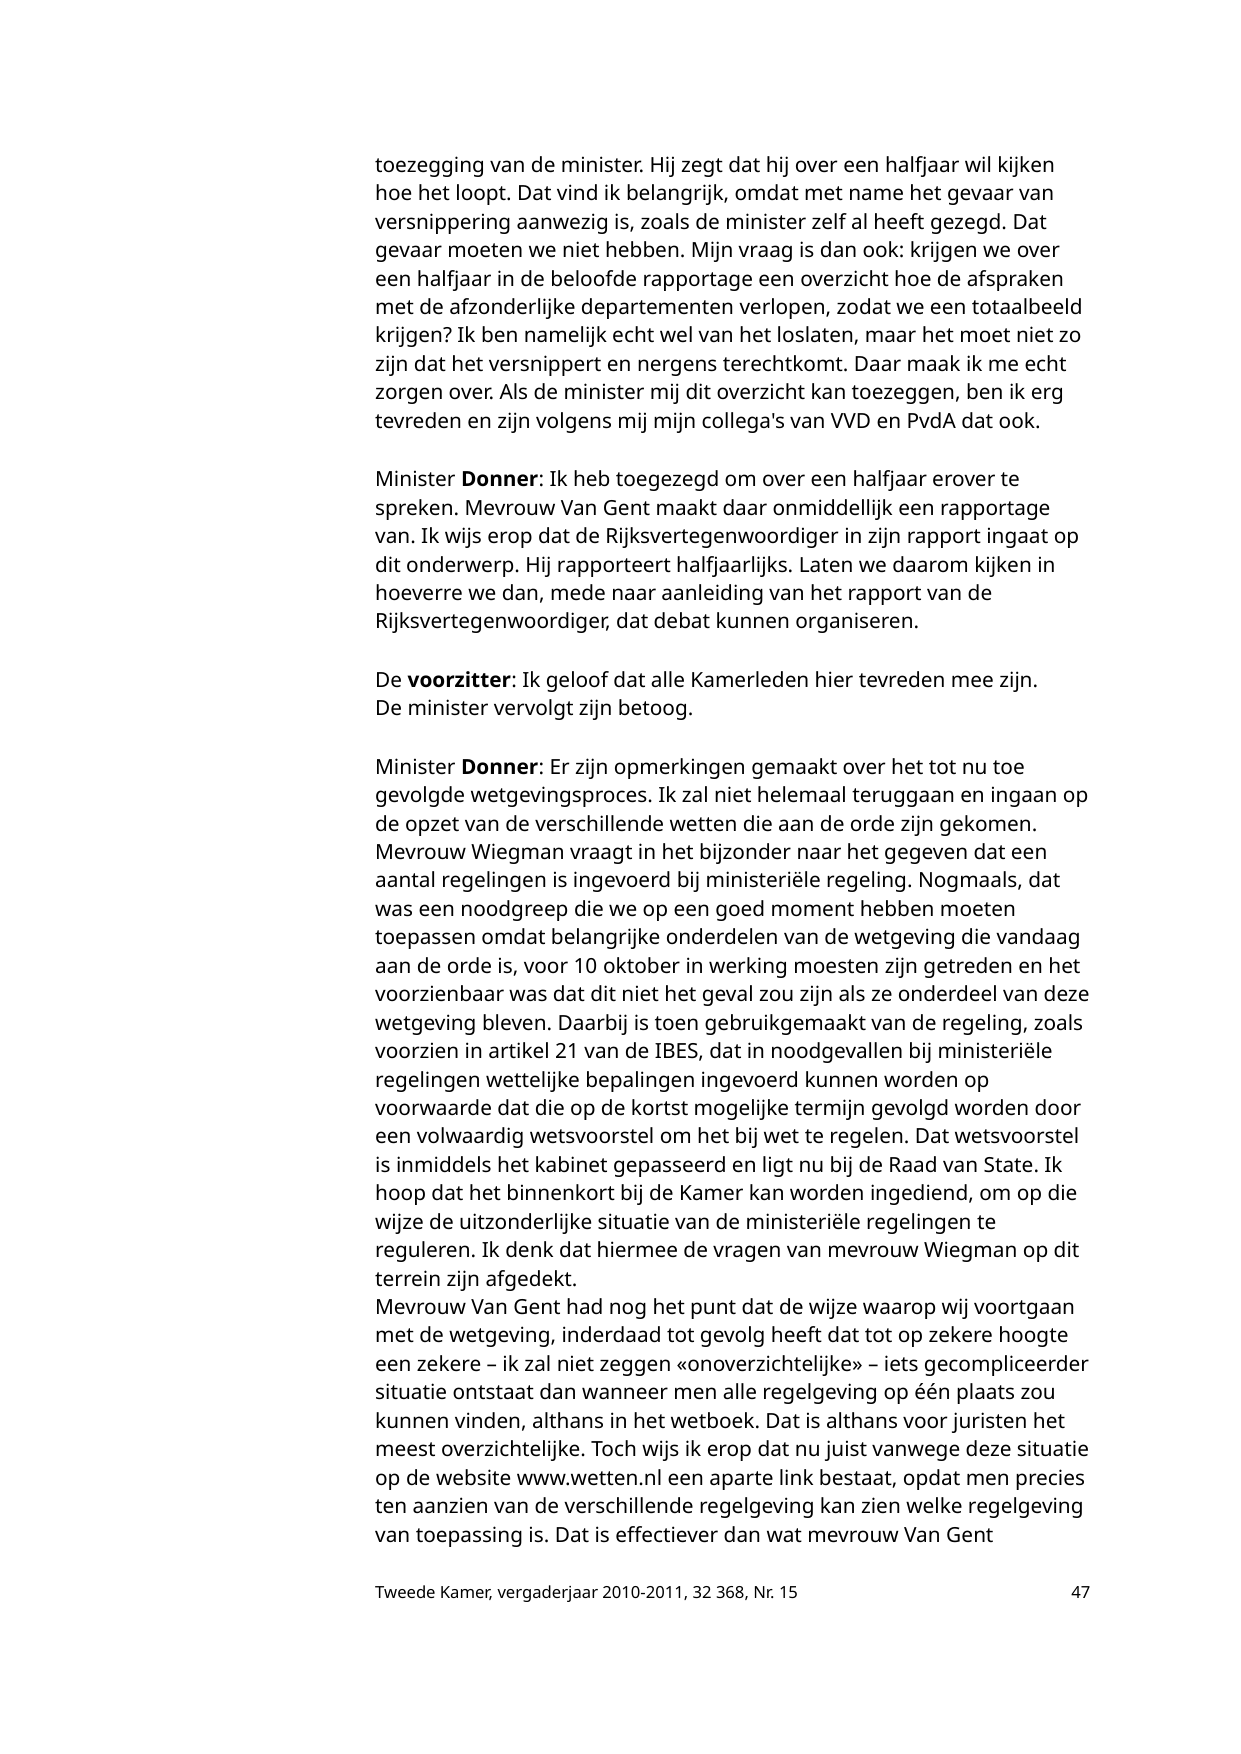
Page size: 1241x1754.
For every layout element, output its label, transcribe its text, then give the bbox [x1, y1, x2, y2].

text Minister Donner: Ik heb toegezegd om over een halfjaar erover te spreken. Mevrouw Van Gent maakt daar onmiddellijk een rapportage van. Ik wijs erop dat de Rijksvertegenwoordiger in zijn rapport ingaat op dit onderwerp. Hij rapporteert halfjaarlijks. Laten we daarom kijken in hoeverre we dan, mede naar aanleiding van het rapport van de Rijksvertegenwoordiger, dat debat kunnen organiseren. [375, 464, 1090, 635]
text Minister Donner: Er zijn opmerkingen gemaakt over het tot nu toe gevolgde wetgevingsproces. Ik zal niet helemaal teruggaan en ingaan op de opzet van de verschillende wetten die aan de orde zijn gekomen. Mevrouw Wiegman vraagt in het bijzonder naar het gegeven dat een aantal regelingen is ingevoerd bij ministeriële regeling. Nogmaals, dat was een noodgreep die we op een goed moment hebben moeten toepassen omdat belangrijke onderdelen van de wetgeving die vandaag aan de orde is, voor 10 oktober in werking moesten zijn getreden en het voorzienbaar was dat dit niet het geval zou zijn als ze onderdeel van deze wetgeving bleven. Daarbij is toen gebruikgemaakt van de regeling, zoals voorzien in artikel 21 van de IBES, dat in noodgevallen bij ministeriële regelingen wettelijke bepalingen ingevoerd kunnen worden op voorwaarde dat die op de kortst mogelijke termijn gevolgd worden door een volwaardig wetsvoorstel om het bij wet te regelen. Dat wetsvoorstel is inmiddels het kabinet gepasseerd en ligt nu bij de Raad van State. Ik hoop dat het binnenkort bij de Kamer kan worden ingediend, om op die wijze de uitzonderlijke situatie van de ministeriële regelingen te reguleren. Ik denk dat hiermee de vragen van mevrouw Wiegman op dit terrein zijn afgedekt. [375, 752, 1090, 1292]
text Mevrouw Van Gent had nog het punt dat de wijze waarop wij voortgaan met de wetgeving, inderdaad tot gevolg heeft dat tot op zekere hoogte een zekere – ik zal niet zeggen «onoverzichtelijke» – iets gecompliceerder situatie ontstaat dan wanneer men alle regelgeving op één plaats zou kunnen vinden, althans in het wetboek. Dat is althans voor juristen het meest overzichtelijke. Toch wijs ik erop dat nu juist vanwege deze situatie op de website www.wetten.nl een aparte link bestaat, opdat men precies ten aanzien van de verschillende regelgeving kan zien welke regelgeving van toepassing is. Dat is effectiever dan wat mevrouw Van Gent [375, 1292, 1090, 1548]
text toezegging van de minister. Hij zegt dat hij over een halfjaar wil kijken hoe het loopt. Dat vind ik belangrijk, omdat met name het gevaar van versnippering aanwezig is, zoals de minister zelf al heeft gezegd. Dat gevaar moeten we niet hebben. Mijn vraag is dan ook: krijgen we over een halfjaar in de beloofde rapportage een overzicht hoe de afspraken met de afzonderlijke departementen verlopen, zodat we een totaalbeeld krijgen? Ik ben namelijk echt wel van het loslaten, maar het moet niet zo zijn dat het versnippert en nergens terechtkomt. Daar maak ik me echt zorgen over. Als de minister mij dit overzicht kan toezeggen, ben ik erg tevreden en zijn volgens mij mijn collega's van VVD en PvdA dat ook. [375, 150, 1090, 434]
text De minister vervolgt zijn betoog. [375, 693, 1090, 722]
text De voorzitter: Ik geloof dat alle Kamerleden hier tevreden mee zijn. [375, 665, 1090, 693]
